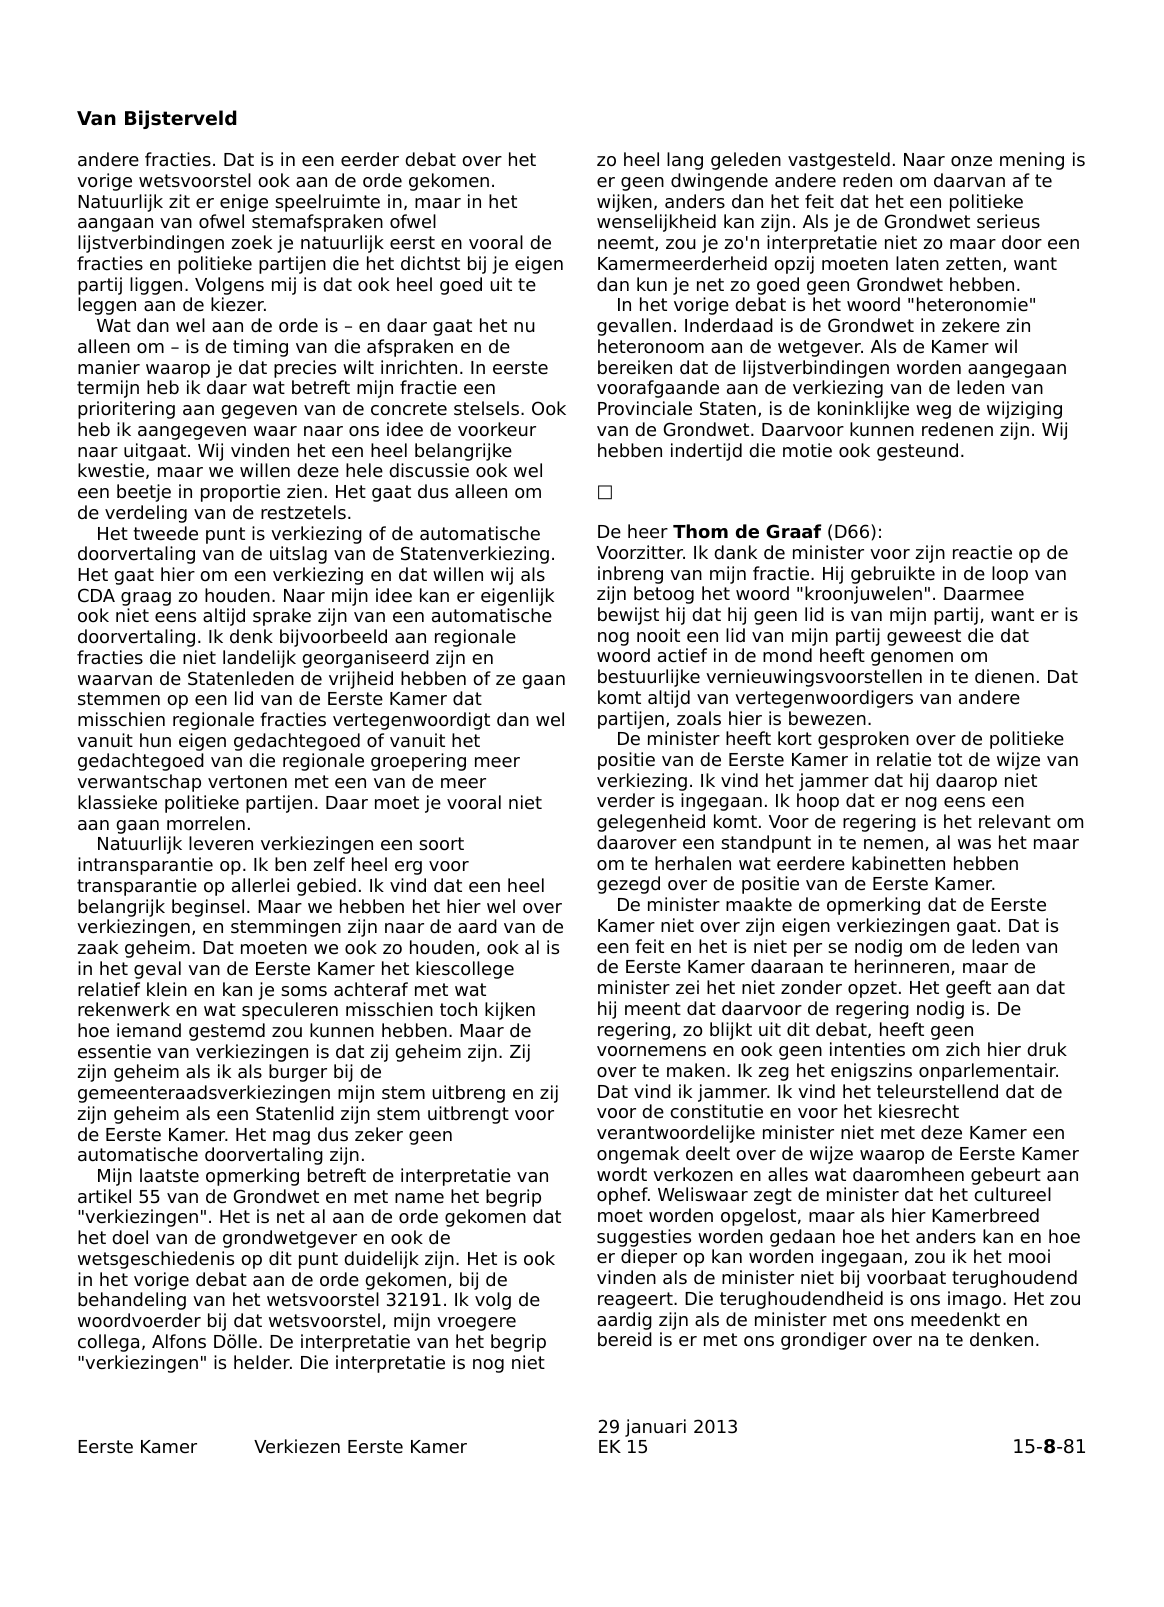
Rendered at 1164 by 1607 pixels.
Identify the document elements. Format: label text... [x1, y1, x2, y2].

text Wat dan wel aan de orde is – en daar gaat het nu alleen om – is de timing van die afspraken en de manier waarop je dat precies wilt inrichten. In eerste termijn heb ik daar wat betreft mijn fractie een prioritering aan gegeven van de concrete stelsels. Ook heb ik aangegeven waar naar ons idee de voorkeur naar uitgaat. Wij vinden het een heel belangrijke kwestie, maar we willen deze hele discussie ook wel een beetje in proportie zien. Het gaat dus alleen om de verdeling van de restzetels. [77, 316, 567, 523]
text zo heel lang geleden vastgesteld. Naar onze mening is er geen dwingende andere reden om daarvan af te wijken, anders dan het feit dat het een politieke wenselijkheid kan zijn. Als je de Grondwet serieus neemt, zou je zo'n interpretatie niet zo maar door een Kamermeerderheid opzij moeten laten zetten, want dan kun je net zo goed geen Grondwet hebben. [596, 150, 1087, 295]
text Natuurlijk leveren verkiezingen een soort intransparantie op. Ik ben zelf heel erg voor transparantie op allerlei gebied. Ik vind dat een heel belangrijk beginsel. Maar we hebben het hier wel over verkiezingen, en stemmingen zijn naar de aard van de zaak geheim. Dat moeten we ook zo houden, ook al is in het geval van de Eerste Kamer het kiescollege relatief klein en kan je soms achteraf met wat rekenwerk en wat speculeren misschien toch kijken hoe iemand gestemd zou kunnen hebben. Maar de essentie van verkiezingen is dat zij geheim zijn. Zij zijn geheim als ik als burger bij de gemeenteraadsverkiezingen mijn stem uitbreng en zij zijn geheim als een Statenlid zijn stem uitbrengt voor de Eerste Kamer. Het mag dus zeker geen automatische doorvertaling zijn. [77, 834, 567, 1166]
text andere fracties. Dat is in een eerder debat over het vorige wetsvoorstel ook aan de orde gekomen. Natuurlijk zit er enige speelruimte in, maar in het aangaan van ofwel stemafspraken ofwel lijstverbindingen zoek je natuurlijk eerst en vooral de fracties en politieke partijen die het dichtst bij je eigen partij liggen. Volgens mij is dat ook heel goed uit te leggen aan de kiezer. [77, 150, 567, 316]
text Mijn laatste opmerking betreft de interpretatie van artikel 55 van de Grondwet en met name het begrip "verkiezingen". Het is net al aan de orde gekomen dat het doel van de grondwetgever en ook de wetsgeschiedenis op dit punt duidelijk zijn. Het is ook in het vorige debat aan de orde gekomen, bij de behandeling van het wetsvoorstel 32191. Ik volg de woordvoerder bij dat wetsvoorstel, mijn vroegere collega, Alfons Dölle. De interpretatie van het begrip "verkiezingen" is helder. Die interpretatie is nog niet [77, 1166, 567, 1373]
text In het vorige debat is het woord "heteronomie" gevallen. Inderdaad is de Grondwet in zekere zin heteronoom aan de wetgever. Als de Kamer wil bereiken dat de lijstverbindingen worden aangegaan voorafgaande aan de verkiezing van de leden van Provinciale Staten, is de koninklijke weg de wijziging van de Grondwet. Daarvoor kunnen redenen zijn. Wij hebben indertijd die motie ook gesteund. [596, 295, 1087, 461]
text De heer Thom de Graaf (D66): [596, 522, 1087, 543]
text □ [596, 481, 1087, 502]
text De minister maakte de opmerking dat de Eerste Kamer niet over zijn eigen verkiezingen gaat. Dat is een feit en het is niet per se nodig om de leden van de Eerste Kamer daaraan te herinneren, maar de minister zei het niet zonder opzet. Het geeft aan dat hij meent dat daarvoor de regering nodig is. De regering, zo blijkt uit dit debat, heeft geen voornemens en ook geen intenties om zich hier druk over te maken. Ik zeg het enigszins onparlementair. Dat vind ik jammer. Ik vind het teleurstellend dat de voor de constitutie en voor het kiesrecht verantwoordelijke minister niet met deze Kamer een ongemak deelt over de wijze waarop de Eerste Kamer wordt verkozen en alles wat daaromheen gebeurt aan ophef. Weliswaar zegt de minister dat het cultureel moet worden opgelost, maar als hier Kamerbreed suggesties worden gedaan hoe het anders kan en hoe er dieper op kan worden ingegaan, zou ik het mooi vinden als de minister niet bij voorbaat terughoudend reageert. Die terughoudendheid is ons imago. Het zou aardig zijn als de minister met ons meedenkt en bereid is er met ons grondiger over na te denken. [596, 895, 1087, 1351]
text Het tweede punt is verkiezing of de automatische doorvertaling van de uitslag van de Statenverkiezing. Het gaat hier om een verkiezing en dat willen wij als CDA graag zo houden. Naar mijn idee kan er eigenlijk ook niet eens altijd sprake zijn van een automatische doorvertaling. Ik denk bijvoorbeeld aan regionale fracties die niet landelijk georganiseerd zijn en waarvan de Statenleden de vrijheid hebben of ze gaan stemmen op een lid van de Eerste Kamer dat misschien regionale fracties vertegenwoordigt dan wel vanuit hun eigen gedachtegoed of vanuit het gedachtegoed van die regionale groepering meer verwantschap vertonen met een van de meer klassieke politieke partijen. Daar moet je vooral niet aan gaan morrelen. [77, 523, 567, 834]
text Voorzitter. Ik dank de minister voor zijn reactie op de inbreng van mijn fractie. Hij gebruikte in de loop van zijn betoog het woord "kroonjuwelen". Daarmee bewijst hij dat hij geen lid is van mijn partij, want er is nog nooit een lid van mijn partij geweest die dat woord actief in de mond heeft genomen om bestuurlijke vernieuwingsvoorstellen in te dienen. Dat komt altijd van vertegenwoordigers van andere partijen, zoals hier is bewezen. [596, 543, 1087, 729]
text De minister heeft kort gesproken over de politieke positie van de Eerste Kamer in relatie tot de wijze van verkiezing. Ik vind het jammer dat hij daarop niet verder is ingegaan. Ik hoop dat er nog eens een gelegenheid komt. Voor de regering is het relevant om daarover een standpunt in te nemen, al was het maar om te herhalen wat eerdere kabinetten hebben gezegd over de positie van de Eerste Kamer. [596, 729, 1087, 895]
